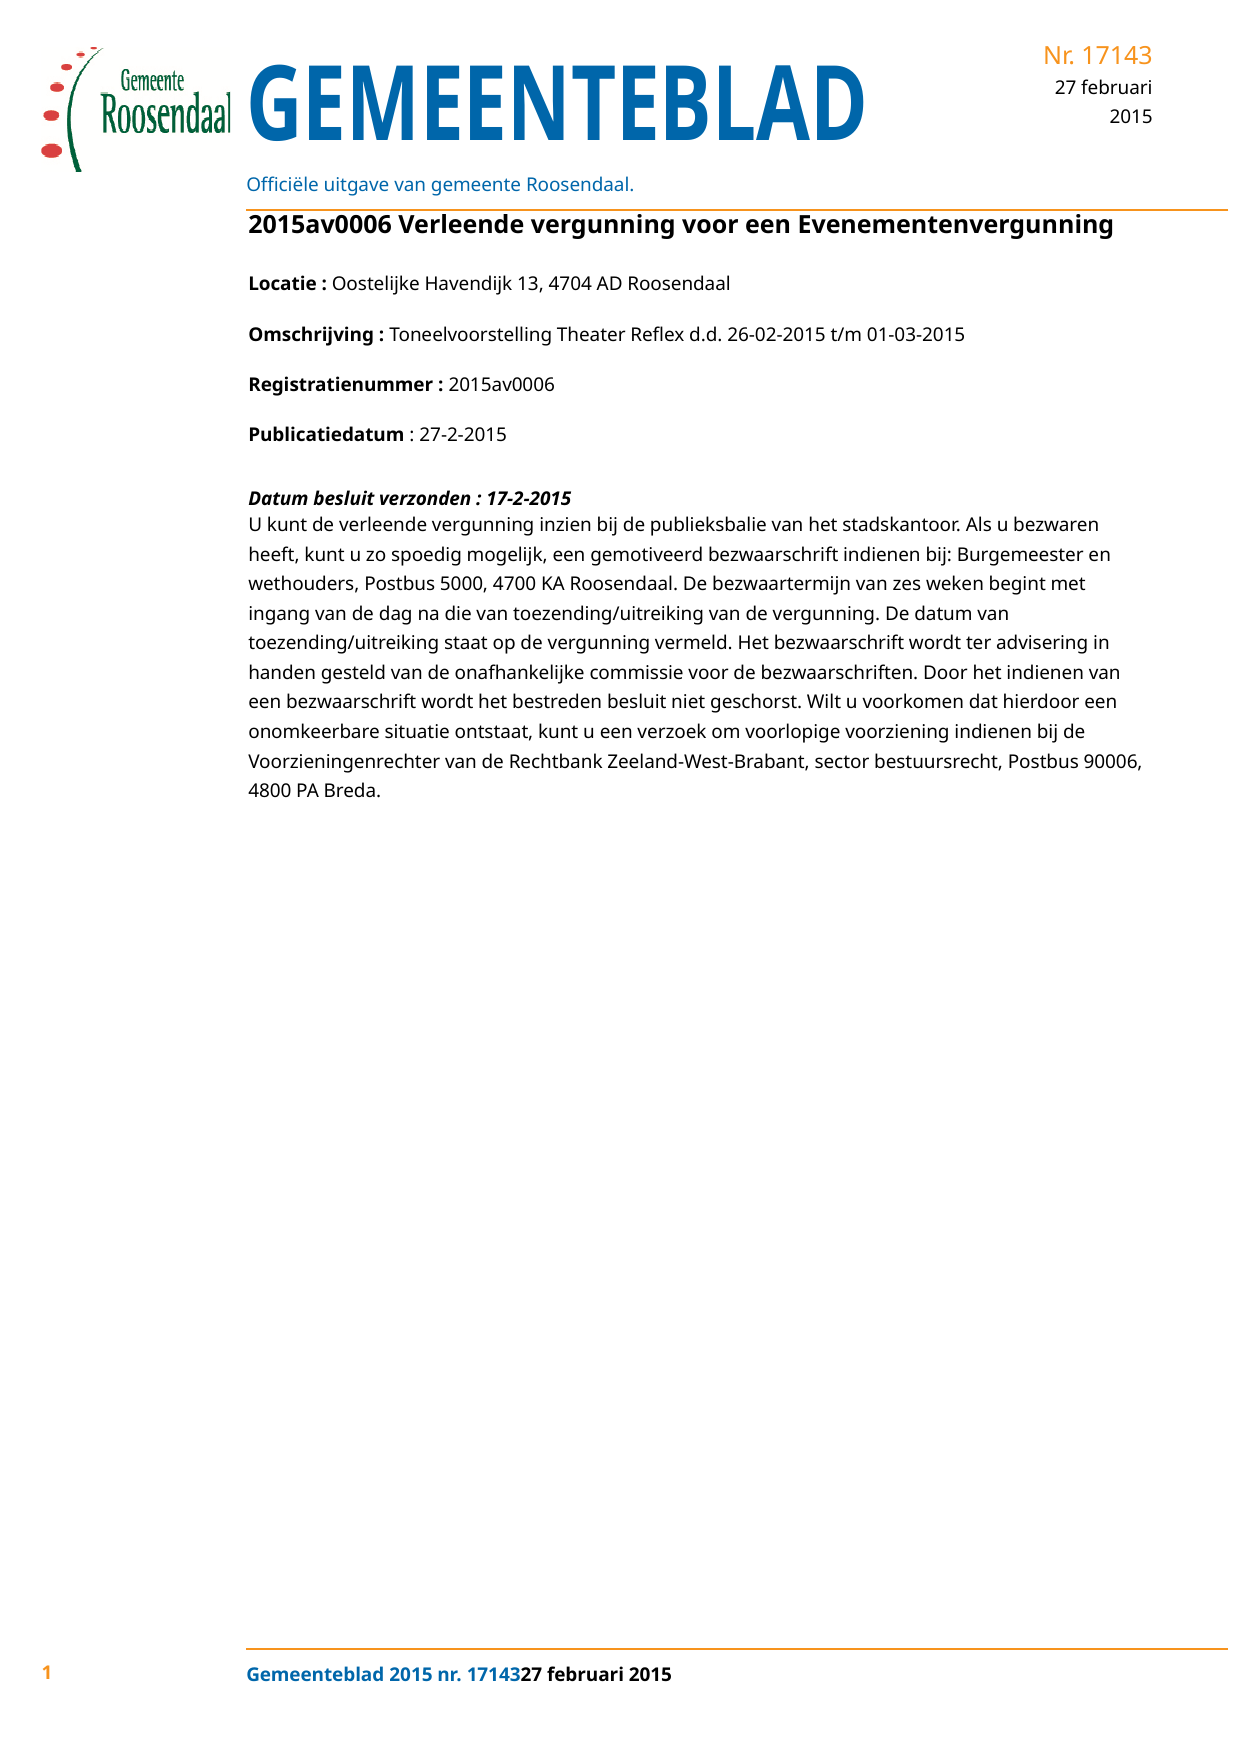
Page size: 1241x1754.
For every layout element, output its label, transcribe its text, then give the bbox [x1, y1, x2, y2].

text U kunt de verleende vergunning inzien bij de publieksbalie van het stadskantoor. Als u bezwaren heeft, kunt u zo spoedig mogelijk, een gemotiveerd bezwaarschrift indienen bij: Burgemeester en wethouders, Postbus 5000, 4700 KA Roosendaal. De bezwaartermijn van zes weken begint met ingang van de dag na die van toezending/uitreiking van de vergunning. De datum van toezending/uitreiking staat op de vergunning vermeld. Het bezwaarschrift wordt ter advisering in handen gesteld van de onafhankelijke commissie voor de bezwaarschriften. Door het indienen van een bezwaarschrift wordt het bestreden besluit niet geschorst. Wilt u voorkomen dat hierdoor een onomkeerbare situatie ontstaat, kunt u een verzoek om voorlopige voorziening indienen bij de Voorzieningenrechter van de Rechtbank Zeeland-West-Brabant, sector bestuursrecht, Postbus 90006, 4800 PA Breda. [248, 511, 1152, 803]
picture [41, 47, 231, 172]
text Omschrijving : Toneelvoorstelling Theater Reflex d.d. 26-02-2015 t/m 01-03-2015 [248, 321, 1152, 346]
text 2015av0006 Verleende vergunning voor een Evenementenvergunning [248, 211, 1152, 241]
text Publicatiedatum : 27-2-2015 [248, 422, 1152, 447]
text Registratienummer : 2015av0006 [248, 371, 1152, 397]
text Locatie : Oostelijke Havendijk 13, 4704 AD Roosendaal [248, 270, 1152, 296]
text Datum besluit verzonden : 17-2-2015 [248, 486, 1152, 511]
